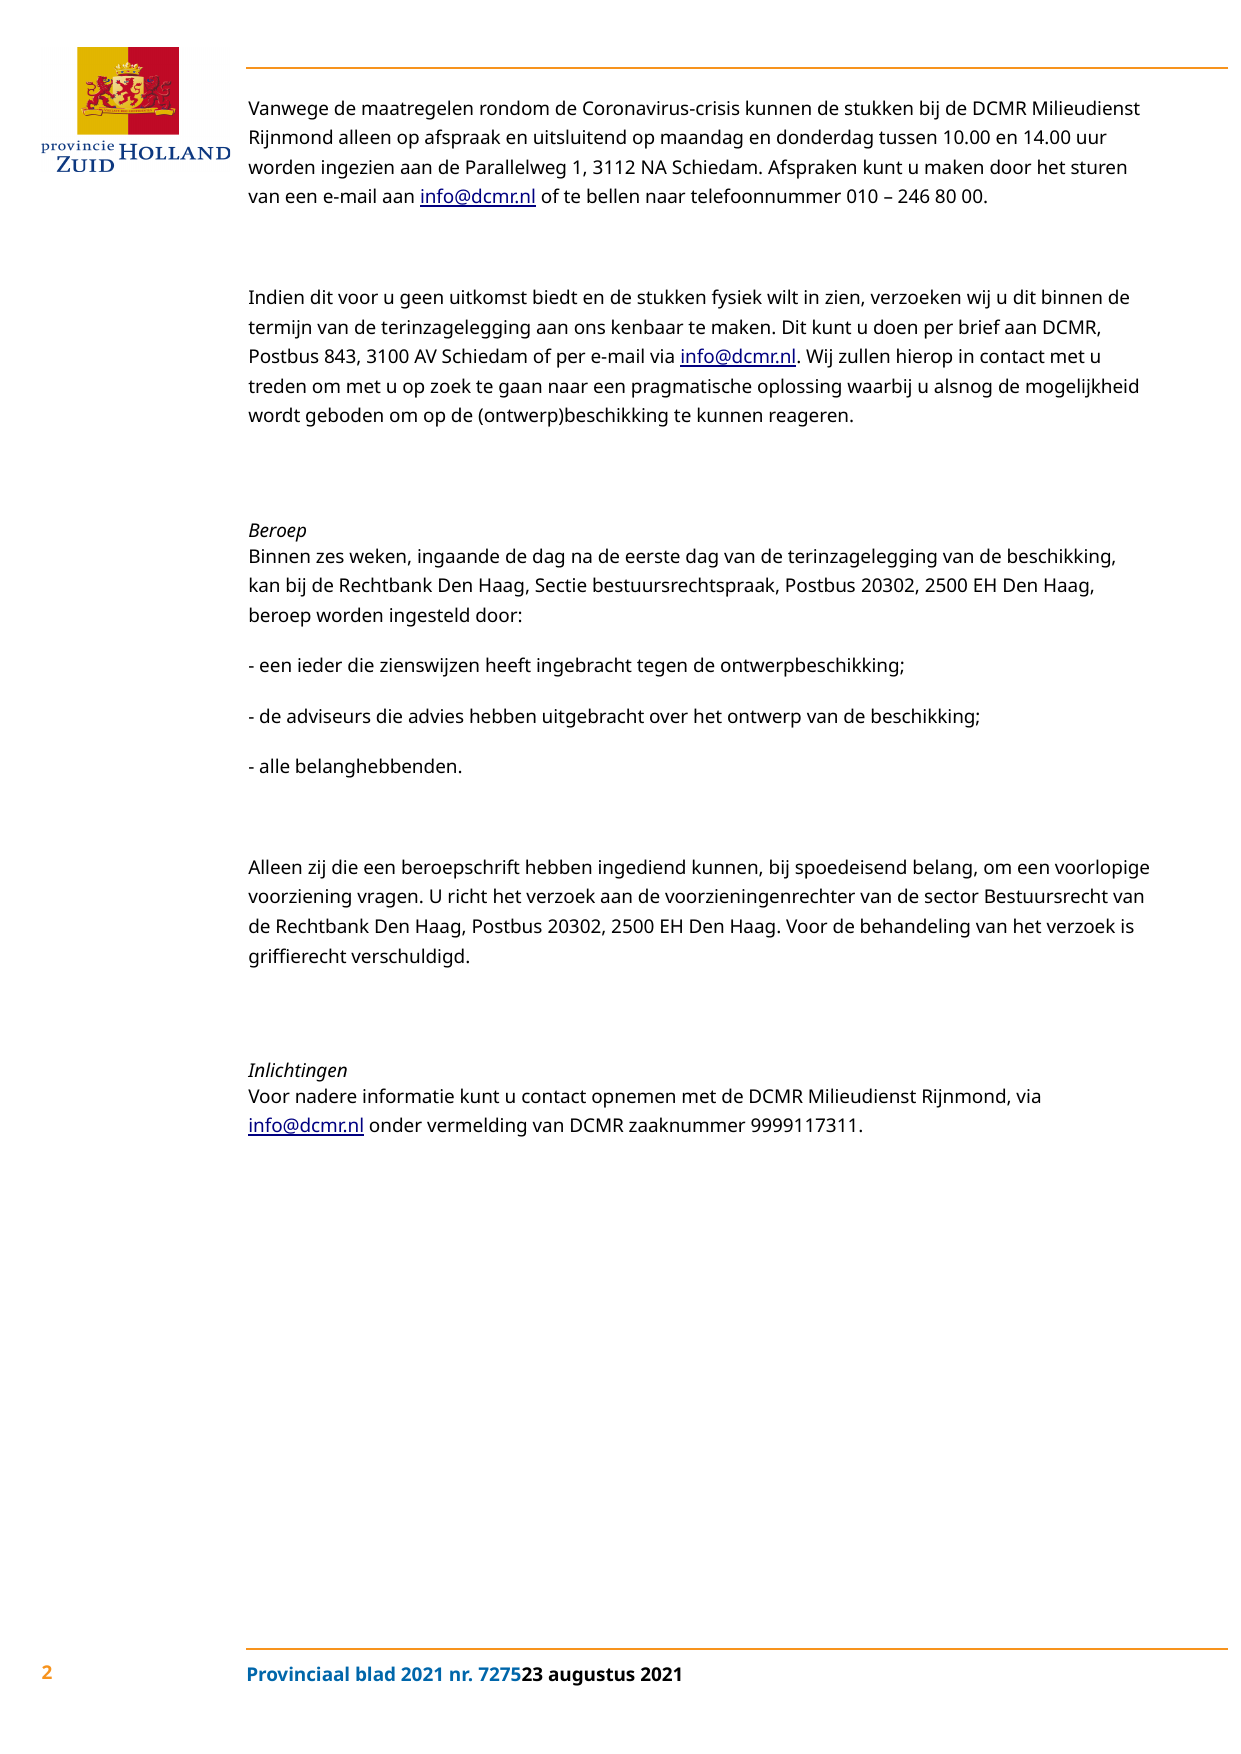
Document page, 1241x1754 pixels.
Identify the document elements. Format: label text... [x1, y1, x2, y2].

text Inlichtingen [248, 1057, 1152, 1083]
picture [41, 47, 231, 172]
text Binnen zes weken, ingaande de dag na de eerste dag van de terinzagelegging van de beschikking, kan bij de Rechtbank Den Haag, Sectie bestuursrechtspraak, Postbus 20302, 2500 EH Den Haag, beroep worden ingesteld door: [248, 543, 1152, 628]
text - de adviseurs die advies hebben uitgebracht over het ontwerp van de beschikking; [248, 703, 1152, 728]
text - een ieder die zienswijzen heeft ingebracht tegen de ontwerpbeschikking; [248, 652, 1152, 678]
text Indien dit voor u geen uitkomst biedt en de stukken fysiek wilt in zien, verzoeken wij u dit binnen de termijn van de terinzagelegging aan ons kenbaar te maken. Dit kunt u doen per brief aan DCMR, Postbus 843, 3100 AV Schiedam of per e-mail via info@dcmr.nl. Wij zullen hierop in contact met u treden om met u op zoek te gaan naar een pragmatische oplossing waarbij u alsnog de mogelijkheid wordt geboden om op de (ontwerp)beschikking te kunnen reageren. [248, 284, 1152, 428]
text Alleen zij die een beroepschrift hebben ingediend kunnen, bij spoedeisend belang, om een voorlopige voorziening vragen. U richt het verzoek aan de voorzieningenrechter van de sector Bestuursrecht van de Rechtbank Den Haag, Postbus 20302, 2500 EH Den Haag. Voor de behandeling van het verzoek is griffierecht verschuldigd. [248, 854, 1152, 968]
text Voor nadere informatie kunt u contact opnemen met de DCMR Milieudienst Rijnmond, via info@dcmr.nl onder vermelding van DCMR zaaknummer 9999117311. [248, 1083, 1152, 1138]
text - alle belanghebbenden. [248, 753, 1152, 779]
text Beroep [248, 517, 1152, 543]
text Vanwege de maatregelen rondom de Coronavirus-crisis kunnen de stukken bij de DCMR Milieudienst Rijnmond alleen op afspraak en uitsluitend op maandag en donderdag tussen 10.00 en 14.00 uur worden ingezien aan de Parallelweg 1, 3112 NA Schiedam. Afspraken kunt u maken door het sturen van een e-mail aan info@dcmr.nl of te bellen naar telefoonnummer 010 – 246 80 00. [248, 95, 1152, 209]
